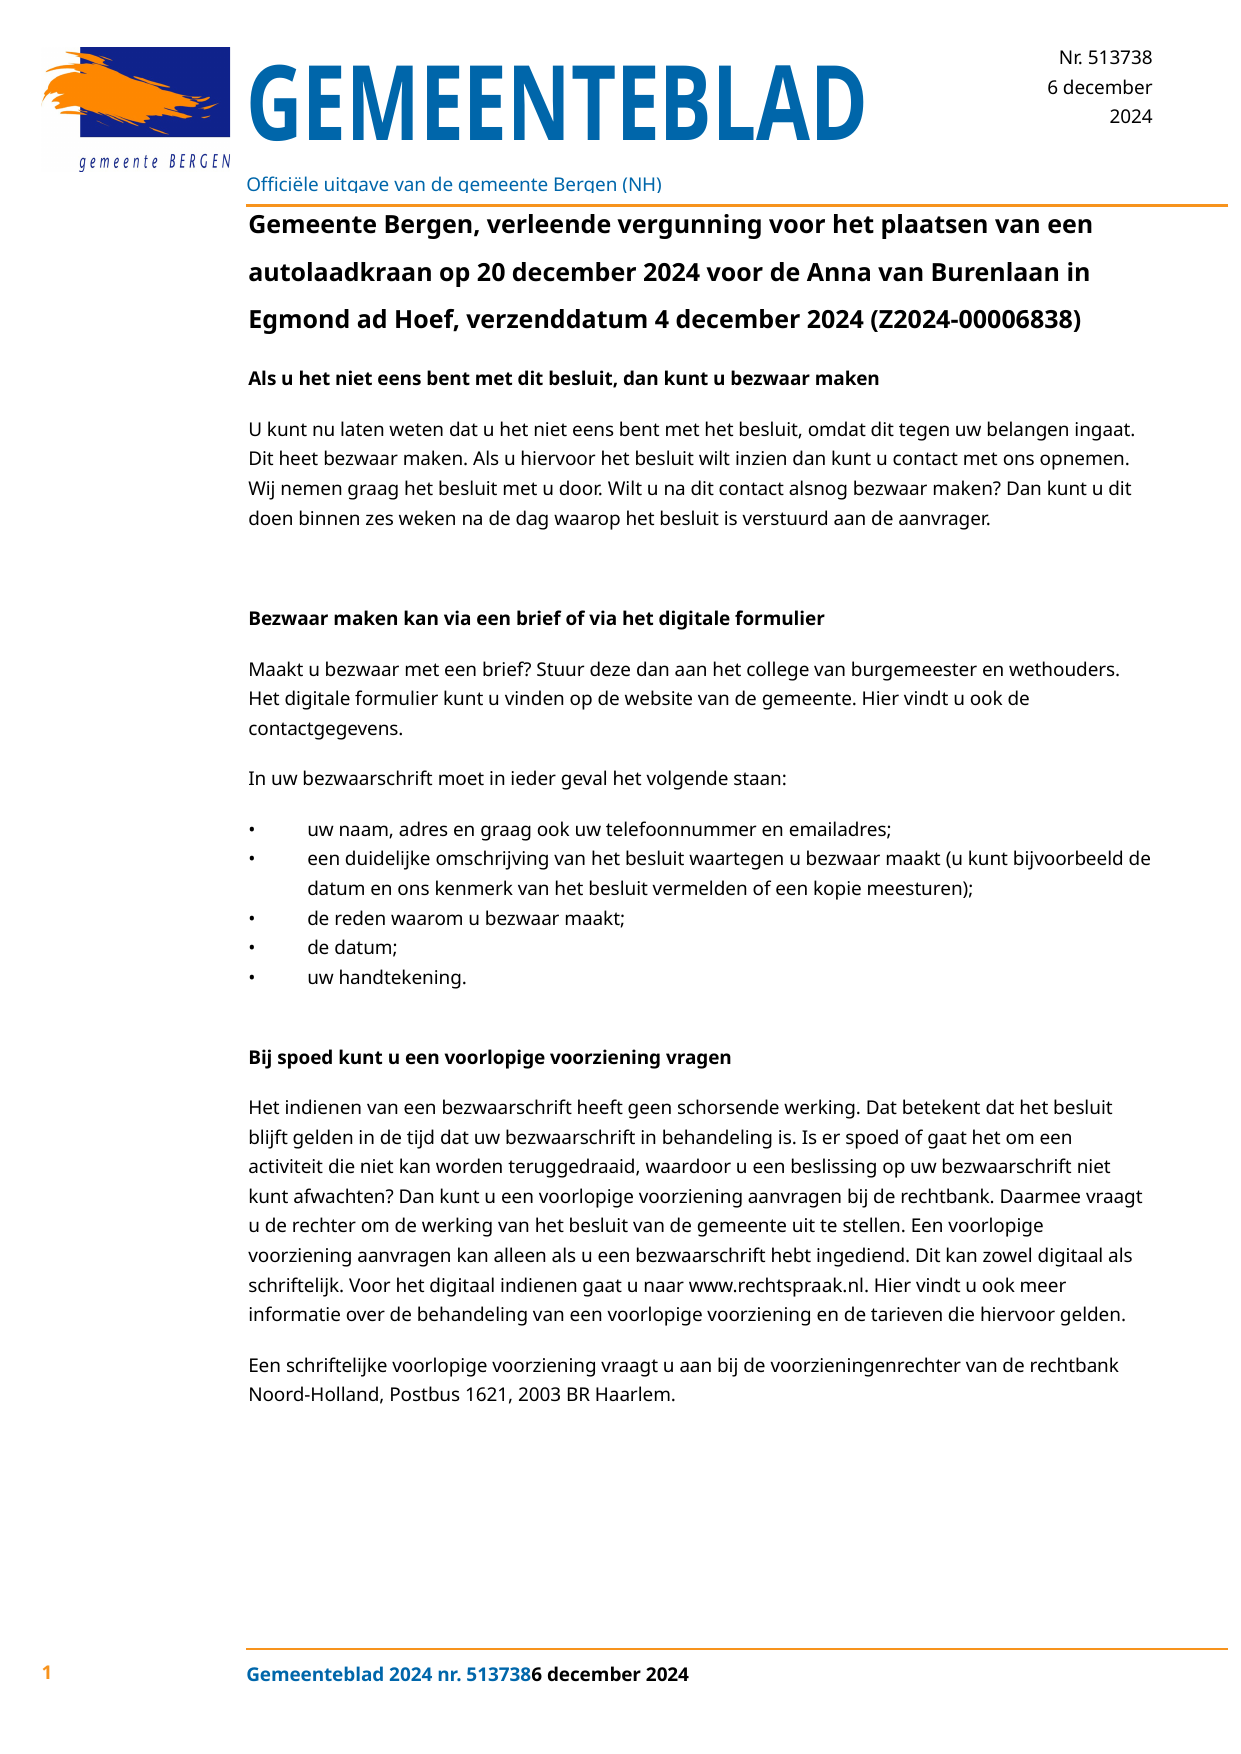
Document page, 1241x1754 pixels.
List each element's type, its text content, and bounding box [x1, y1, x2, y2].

text Bij spoed kunt u een voorlopige voorziening vragen [248, 1044, 1152, 1069]
text Bezwaar maken kan via een brief of via het digitale formulier [248, 606, 1152, 631]
text In uw bezwaarschrift moet in ieder geval het volgende staan: [248, 766, 1152, 791]
list de datum; [248, 934, 1152, 960]
text U kunt nu laten weten dat u het niet eens bent met het besluit, omdat dit tegen uw belangen ingaat. Dit heet bezwaar maken. Als u hiervoor het besluit wilt inzien dan kunt u contact met ons opnemen. Wij nemen graag het besluit met u door. Wilt u na dit contact alsnog bezwaar maken? Dan kunt u dit doen binnen zes weken na de dag waarop het besluit is verstuurd aan de aanvrager. [248, 416, 1152, 530]
text Als u het niet eens bent met dit besluit, dan kunt u bezwaar maken [248, 366, 1152, 391]
list uw handtekening. [248, 964, 1152, 989]
list uw naam, adres en graag ook uw telefoonnummer en emailadres; [248, 816, 1152, 842]
text Gemeente Bergen, verleende vergunning voor het plaatsen van een autolaadkraan op 20 december 2024 voor de Anna van Burenlaan in Egmond ad Hoef, verzenddatum 4 december 2024 (Z2024-00006838) [248, 207, 1152, 336]
text Een schriftelijke voorlopige voorziening vraagt u aan bij de voorzieningenrechter van de rechtbank Noord-Holland, Postbus 1621, 2003 BR Haarlem. [248, 1352, 1152, 1407]
picture [41, 47, 231, 172]
text Maakt u bezwaar met een brief? Stuur deze dan aan het college van burgemeester en wethouders. Het digitale formulier kunt u vinden op de website van de gemeente. Hier vindt u ook de contactgegevens. [248, 656, 1152, 741]
list een duidelijke omschrijving van het besluit waartegen u bezwaar maakt (u kunt bijvoorbeeld de datum en ons kenmerk van het besluit vermelden of een kopie meesturen); [248, 846, 1152, 901]
text Het indienen van een bezwaarschrift heeft geen schorsende werking. Dat betekent dat het besluit blijft gelden in de tijd dat uw bezwaarschrift in behandeling is. Is er spoed of gaat het om een activiteit die niet kan worden teruggedraaid, waardoor u een beslissing op uw bezwaarschrift niet kunt afwachten? Dan kunt u een voorlopige voorziening aanvragen bij de rechtbank. Daarmee vraagt u de rechter om de werking van het besluit van de gemeente uit te stellen. Een voorlopige voorziening aanvragen kan alleen als u een bezwaarschrift hebt ingediend. Dit kan zowel digitaal als schriftelijk. Voor het digitaal indienen gaat u naar www.rechtspraak.nl. Hier vindt u ook meer informatie over de behandeling van een voorlopige voorziening en de tarieven die hiervoor gelden. [248, 1094, 1152, 1327]
list de reden waarom u bezwaar maakt; [248, 905, 1152, 930]
